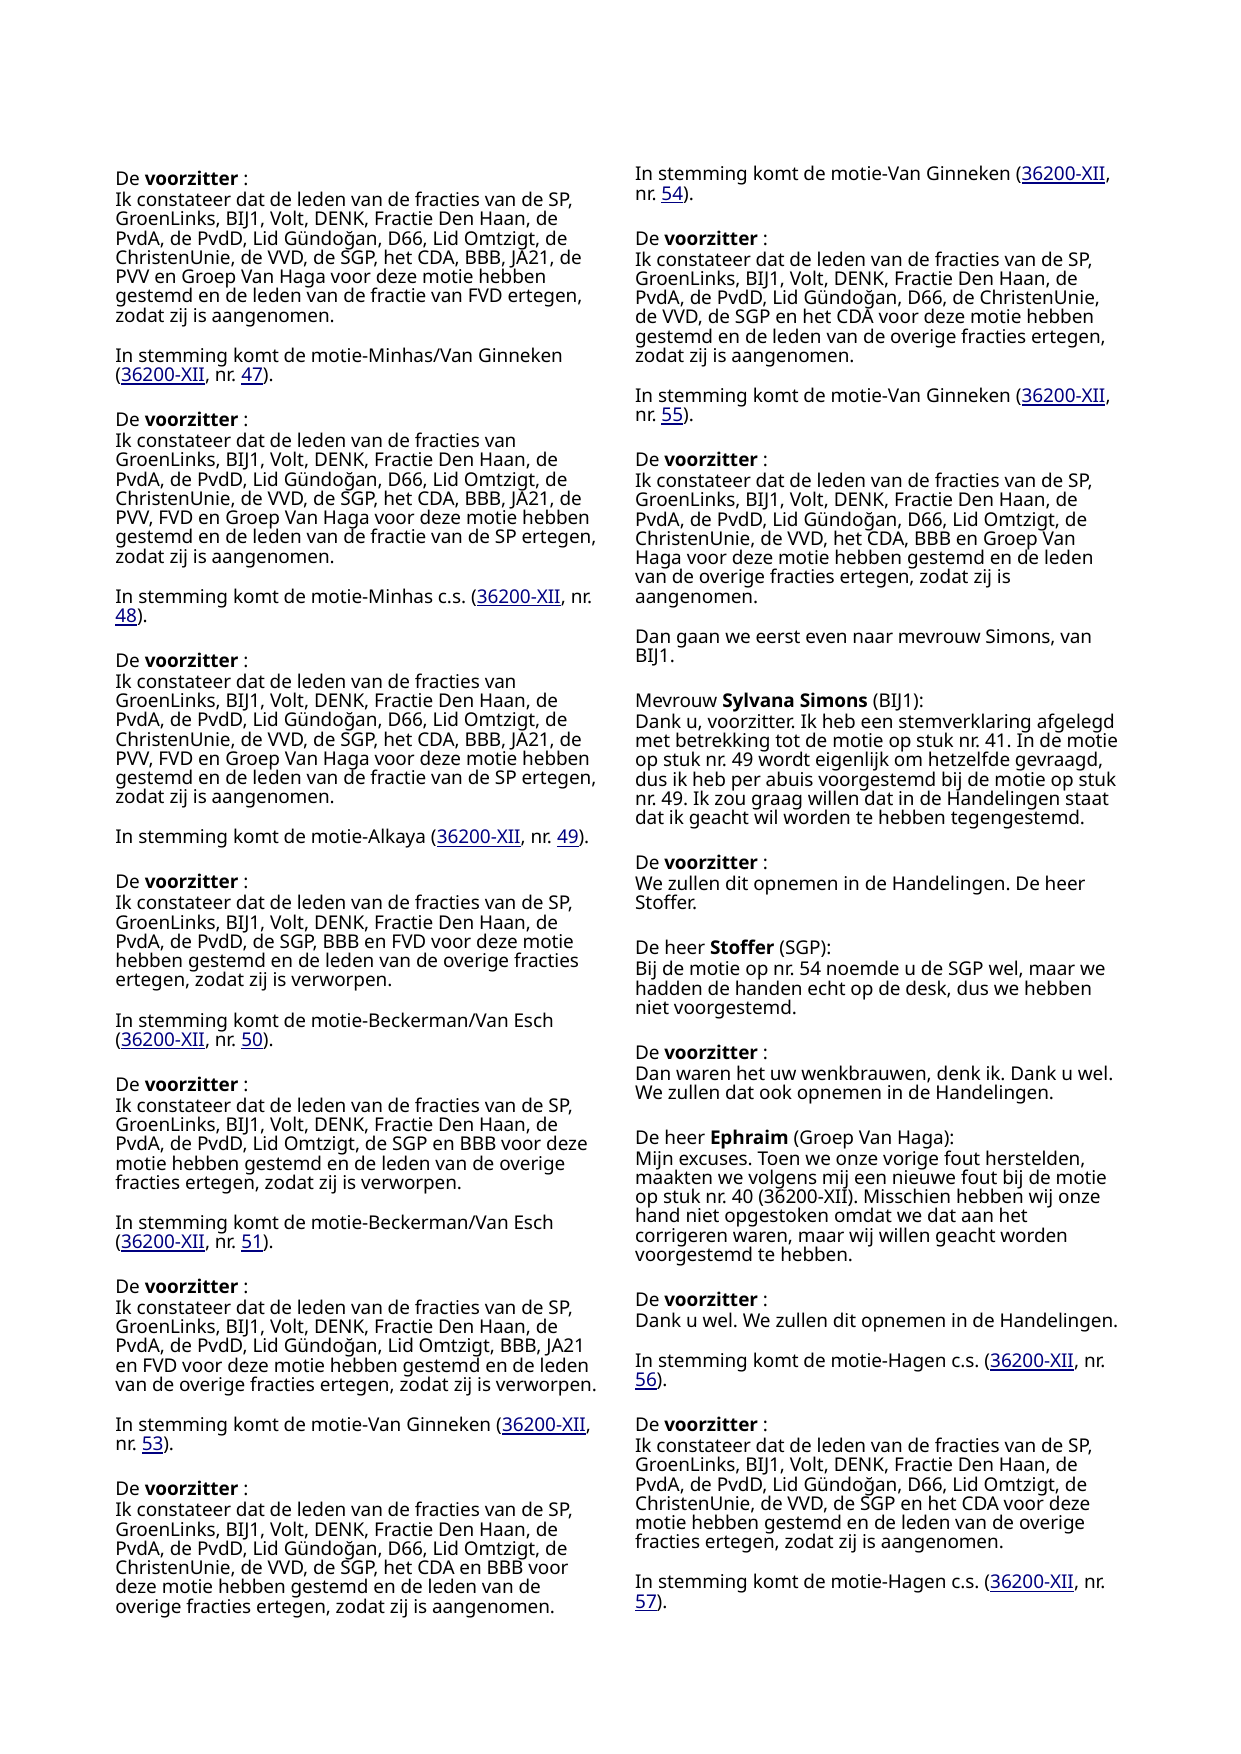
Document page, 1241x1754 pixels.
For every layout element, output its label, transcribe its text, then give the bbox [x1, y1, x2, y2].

text De voorzitter : [115, 1273, 605, 1299]
text Dan gaan we eerst even naar mevrouw Simons, van BIJ1. [635, 628, 1125, 666]
text In stemming komt de motie-Minhas c.s. (36200-XII, nr. 48). [115, 588, 605, 626]
text De heer Ephraim (Groep Van Haga): [635, 1124, 1125, 1150]
text Mijn excuses. Toen we onze vorige fout herstelden, maakten we volgens mij een nieuwe fout bij de motie op stuk nr. 40 (36200-XII). Misschien hebben wij onze hand niet opgestoken omdat we dat aan het corrigeren waren, maar wij willen geacht worden voorgestemd te hebben. [635, 1150, 1125, 1265]
text De voorzitter : [635, 849, 1125, 875]
text In stemming komt de motie-Van Ginneken (36200-XII, nr. 54). [635, 165, 1125, 204]
text Ik constateer dat de leden van de fracties van de SP, GroenLinks, BIJ1, Volt, DENK, Fractie Den Haan, de PvdA, de PvdD, Lid Gündoğan, Lid Omtzigt, BBB, JA21 en FVD voor deze motie hebben gestemd en de leden van de overige fracties ertegen, zodat zij is verworpen. [115, 1299, 605, 1395]
text Ik constateer dat de leden van de fracties van de SP, GroenLinks, BIJ1, Volt, DENK, Fractie Den Haan, de PvdA, de PvdD, de SGP, BBB en FVD voor deze motie hebben gestemd en de leden van de overige fracties ertegen, zodat zij is verworpen. [115, 894, 605, 991]
text Ik constateer dat de leden van de fracties van de SP, GroenLinks, BIJ1, Volt, DENK, Fractie Den Haan, de PvdA, de PvdD, Lid Gündoğan, D66, Lid Omtzigt, de ChristenUnie, de VVD, het CDA, BBB en Groep Van Haga voor deze motie hebben gestemd en de leden van de overige fracties ertegen, zodat zij is aangenomen. [635, 472, 1125, 607]
text De voorzitter : [635, 1411, 1125, 1437]
text Ik constateer dat de leden van de fracties van de SP, GroenLinks, BIJ1, Volt, DENK, Fractie Den Haan, de PvdA, de PvdD, Lid Gündoğan, D66, de ChristenUnie, de VVD, de SGP en het CDA voor deze motie hebben gestemd en de leden van de overige fracties ertegen, zodat zij is aangenomen. [635, 251, 1125, 366]
text De voorzitter : [115, 647, 605, 673]
text De voorzitter : [635, 1286, 1125, 1312]
text Ik constateer dat de leden van de fracties van de SP, GroenLinks, BIJ1, Volt, DENK, Fractie Den Haan, de PvdA, de PvdD, Lid Omtzigt, de SGP en BBB voor deze motie hebben gestemd en de leden van de overige fracties ertegen, zodat zij is verworpen. [115, 1097, 605, 1193]
text De voorzitter : [635, 225, 1125, 251]
text Dank u, voorzitter. Ik heb een stemverklaring afgelegd met betrekking tot de motie op stuk nr. 41. In de motie op stuk nr. 49 wordt eigenlijk om hetzelfde gevraagd, dus ik heb per abuis voorgestemd bij de motie op stuk nr. 49. Ik zou graag willen dat in de Handelingen staat dat ik geacht wil worden te hebben tegengestemd. [635, 713, 1125, 828]
text De voorzitter : [635, 446, 1125, 472]
text De voorzitter : [115, 1476, 605, 1501]
text In stemming komt de motie-Beckerman/Van Esch (36200-XII, nr. 51). [115, 1214, 605, 1252]
text Mevrouw Sylvana Simons (BIJ1): [635, 687, 1125, 713]
text In stemming komt de motie-Beckerman/Van Esch (36200-XII, nr. 50). [115, 1012, 605, 1050]
text Ik constateer dat de leden van de fracties van de SP, GroenLinks, BIJ1, Volt, DENK, Fractie Den Haan, de PvdA, de PvdD, Lid Gündoğan, D66, Lid Omtzigt, de ChristenUnie, de VVD, de SGP, het CDA, BBB, JA21, de PVV en Groep Van Haga voor deze motie hebben gestemd en de leden van de fractie van FVD ertegen, zodat zij is aangenomen. [115, 191, 605, 326]
text De voorzitter : [115, 165, 605, 191]
text De voorzitter : [115, 1071, 605, 1097]
text De voorzitter : [115, 406, 605, 432]
text In stemming komt de motie-Van Ginneken (36200-XII, nr. 53). [115, 1416, 605, 1455]
text Bij de motie op nr. 54 noemde u de SGP wel, maar we hadden de handen echt op de desk, dus we hebben niet voorgestemd. [635, 960, 1125, 1018]
text In stemming komt de motie-Alkaya (36200-XII, nr. 49). [115, 828, 605, 848]
text In stemming komt de motie-Hagen c.s. (36200-XII, nr. 57). [635, 1573, 1125, 1612]
text Ik constateer dat de leden van de fracties van de SP, GroenLinks, BIJ1, Volt, DENK, Fractie Den Haan, de PvdA, de PvdD, Lid Gündoğan, D66, Lid Omtzigt, de ChristenUnie, de VVD, de SGP en het CDA voor deze motie hebben gestemd en de leden van de overige fracties ertegen, zodat zij is aangenomen. [635, 1437, 1125, 1553]
text De heer Stoffer (SGP): [635, 934, 1125, 960]
text Ik constateer dat de leden van de fracties van GroenLinks, BIJ1, Volt, DENK, Fractie Den Haan, de PvdA, de PvdD, Lid Gündoğan, D66, Lid Omtzigt, de ChristenUnie, de VVD, de SGP, het CDA, BBB, JA21, de PVV, FVD en Groep Van Haga voor deze motie hebben gestemd en de leden van de fractie van de SP ertegen, zodat zij is aangenomen. [115, 673, 605, 808]
text De voorzitter : [635, 1039, 1125, 1064]
text Dan waren het uw wenkbrauwen, denk ik. Dank u wel. We zullen dat ook opnemen in de Handelingen. [635, 1064, 1125, 1103]
text Dank u wel. We zullen dit opnemen in de Handelingen. [635, 1312, 1125, 1331]
text In stemming komt de motie-Minhas/Van Ginneken (36200-XII, nr. 47). [115, 347, 605, 385]
text We zullen dit opnemen in de Handelingen. De heer Stoffer. [635, 875, 1125, 914]
text In stemming komt de motie-Hagen c.s. (36200-XII, nr. 56). [635, 1352, 1125, 1391]
text Ik constateer dat de leden van de fracties van de SP, GroenLinks, BIJ1, Volt, DENK, Fractie Den Haan, de PvdA, de PvdD, Lid Gündoğan, D66, Lid Omtzigt, de ChristenUnie, de VVD, de SGP, het CDA en BBB voor deze motie hebben gestemd en de leden van de overige fracties ertegen, zodat zij is aangenomen. [115, 1501, 605, 1617]
text De voorzitter : [115, 869, 605, 894]
text In stemming komt de motie-Van Ginneken (36200-XII, nr. 55). [635, 387, 1125, 426]
text Ik constateer dat de leden van de fracties van GroenLinks, BIJ1, Volt, DENK, Fractie Den Haan, de PvdA, de PvdD, Lid Gündoğan, D66, Lid Omtzigt, de ChristenUnie, de VVD, de SGP, het CDA, BBB, JA21, de PVV, FVD en Groep Van Haga voor deze motie hebben gestemd en de leden van de fractie van de SP ertegen, zodat zij is aangenomen. [115, 432, 605, 567]
